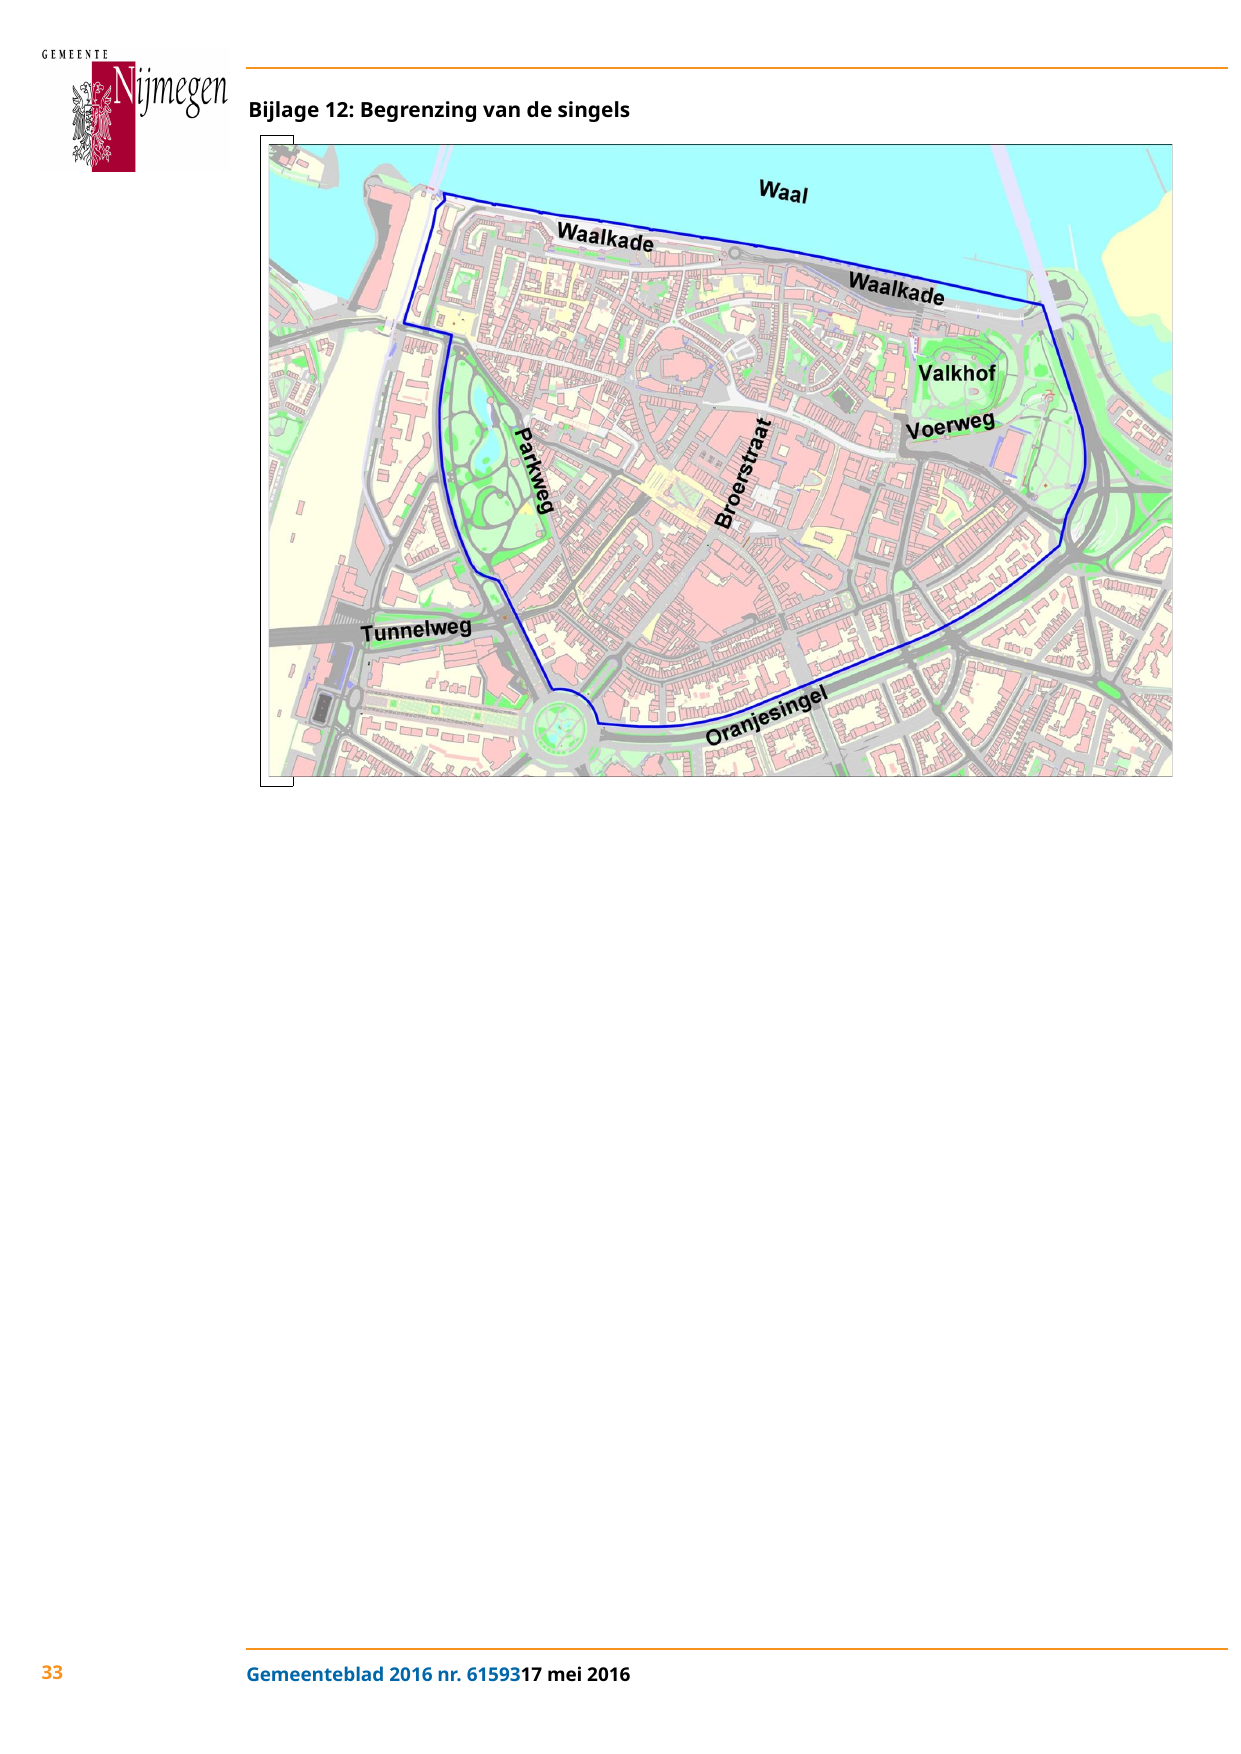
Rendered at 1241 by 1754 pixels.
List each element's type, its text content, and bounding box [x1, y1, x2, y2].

text Bijlage 12: Begrenzing van de singels [248, 95, 1152, 123]
picture [268, 144, 1173, 777]
picture [41, 47, 231, 172]
